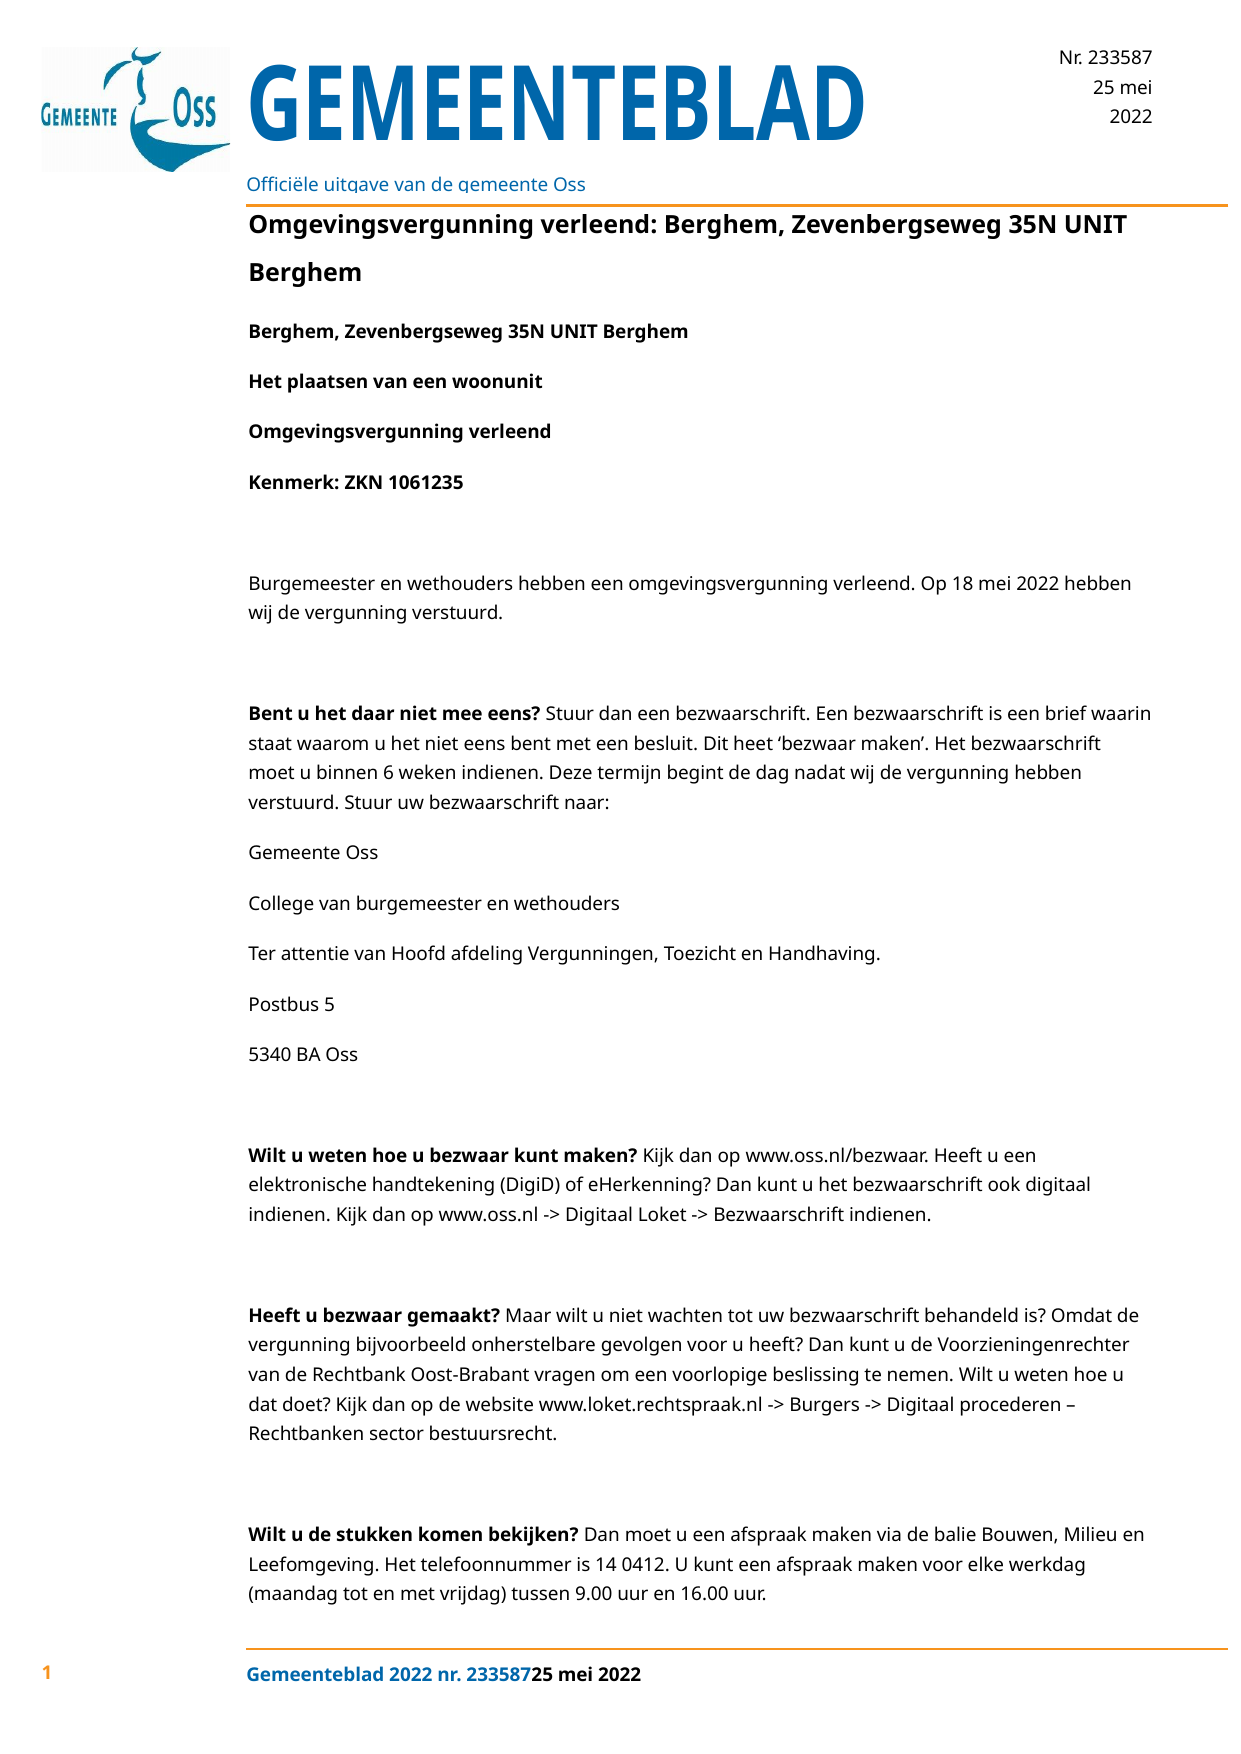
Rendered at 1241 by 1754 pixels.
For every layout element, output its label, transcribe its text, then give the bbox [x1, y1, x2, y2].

text Bent u het daar niet mee eens? Stuur dan een bezwaarschrift. Een bezwaarschrift is een brief waarin staat waarom u het niet eens bent met een besluit. Dit heet ‘bezwaar maken’. Het bezwaarschrift moet u binnen 6 weken indienen. Deze termijn begint de dag nadat wij de vergunning hebben verstuurd. Stuur uw bezwaarschrift naar: [248, 700, 1152, 815]
text Omgevingsvergunning verleend [248, 419, 1152, 444]
text Kenmerk: ZKN 1061235 [248, 469, 1152, 495]
picture [41, 47, 231, 172]
text Ter attentie van Hoofd afdeling Vergunningen, Toezicht en Handhaving. [248, 940, 1152, 966]
text Heeft u bezwaar gemaakt? Maar wilt u niet wachten tot uw bezwaarschrift behandeld is? Omdat de vergunning bijvoorbeeld onherstelbare gevolgen voor u heeft? Dan kunt u de Voorzieningenrechter van de Rechtbank Oost-Brabant vragen om een voorlopige beslissing te nemen. Wilt u weten hoe u dat doet? Kijk dan op de website www.loket.rechtspraak.nl -> Burgers -> Digitaal procederen – Rechtbanken sector bestuursrecht. [248, 1302, 1152, 1446]
text Gemeente Oss [248, 839, 1152, 865]
text Het plaatsen van een woonunit [248, 368, 1152, 394]
text Postbus 5 [248, 991, 1152, 1017]
text College van burgemeester en wethouders [248, 890, 1152, 916]
text Wilt u weten hoe u bezwaar kunt maken? Kijk dan op www.oss.nl/bezwaar. Heeft u een elektronische handtekening (DigiD) of eHerkenning? Dan kunt u het bezwaarschrift ook digitaal indienen. Kijk dan op www.oss.nl -> Digitaal Loket -> Bezwaarschrift indienen. [248, 1142, 1152, 1227]
text Burgemeester en wethouders hebben een omgevingsvergunning verleend. Op 18 mei 2022 hebben wij de vergunning verstuurd. [248, 570, 1152, 625]
text 5340 BA Oss [248, 1041, 1152, 1067]
text Omgevingsvergunning verleend: Berghem, Zevenbergseweg 35N UNIT Berghem [248, 207, 1152, 288]
text Berghem, Zevenbergseweg 35N UNIT Berghem [248, 318, 1152, 344]
text Wilt u de stukken komen bekijken? Dan moet u een afspraak maken via de balie Bouwen, Milieu en Leefomgeving. Het telefoonnummer is 14 0412. U kunt een afspraak maken voor elke werkdag (maandag tot en met vrijdag) tussen 9.00 uur en 16.00 uur. [248, 1521, 1152, 1606]
